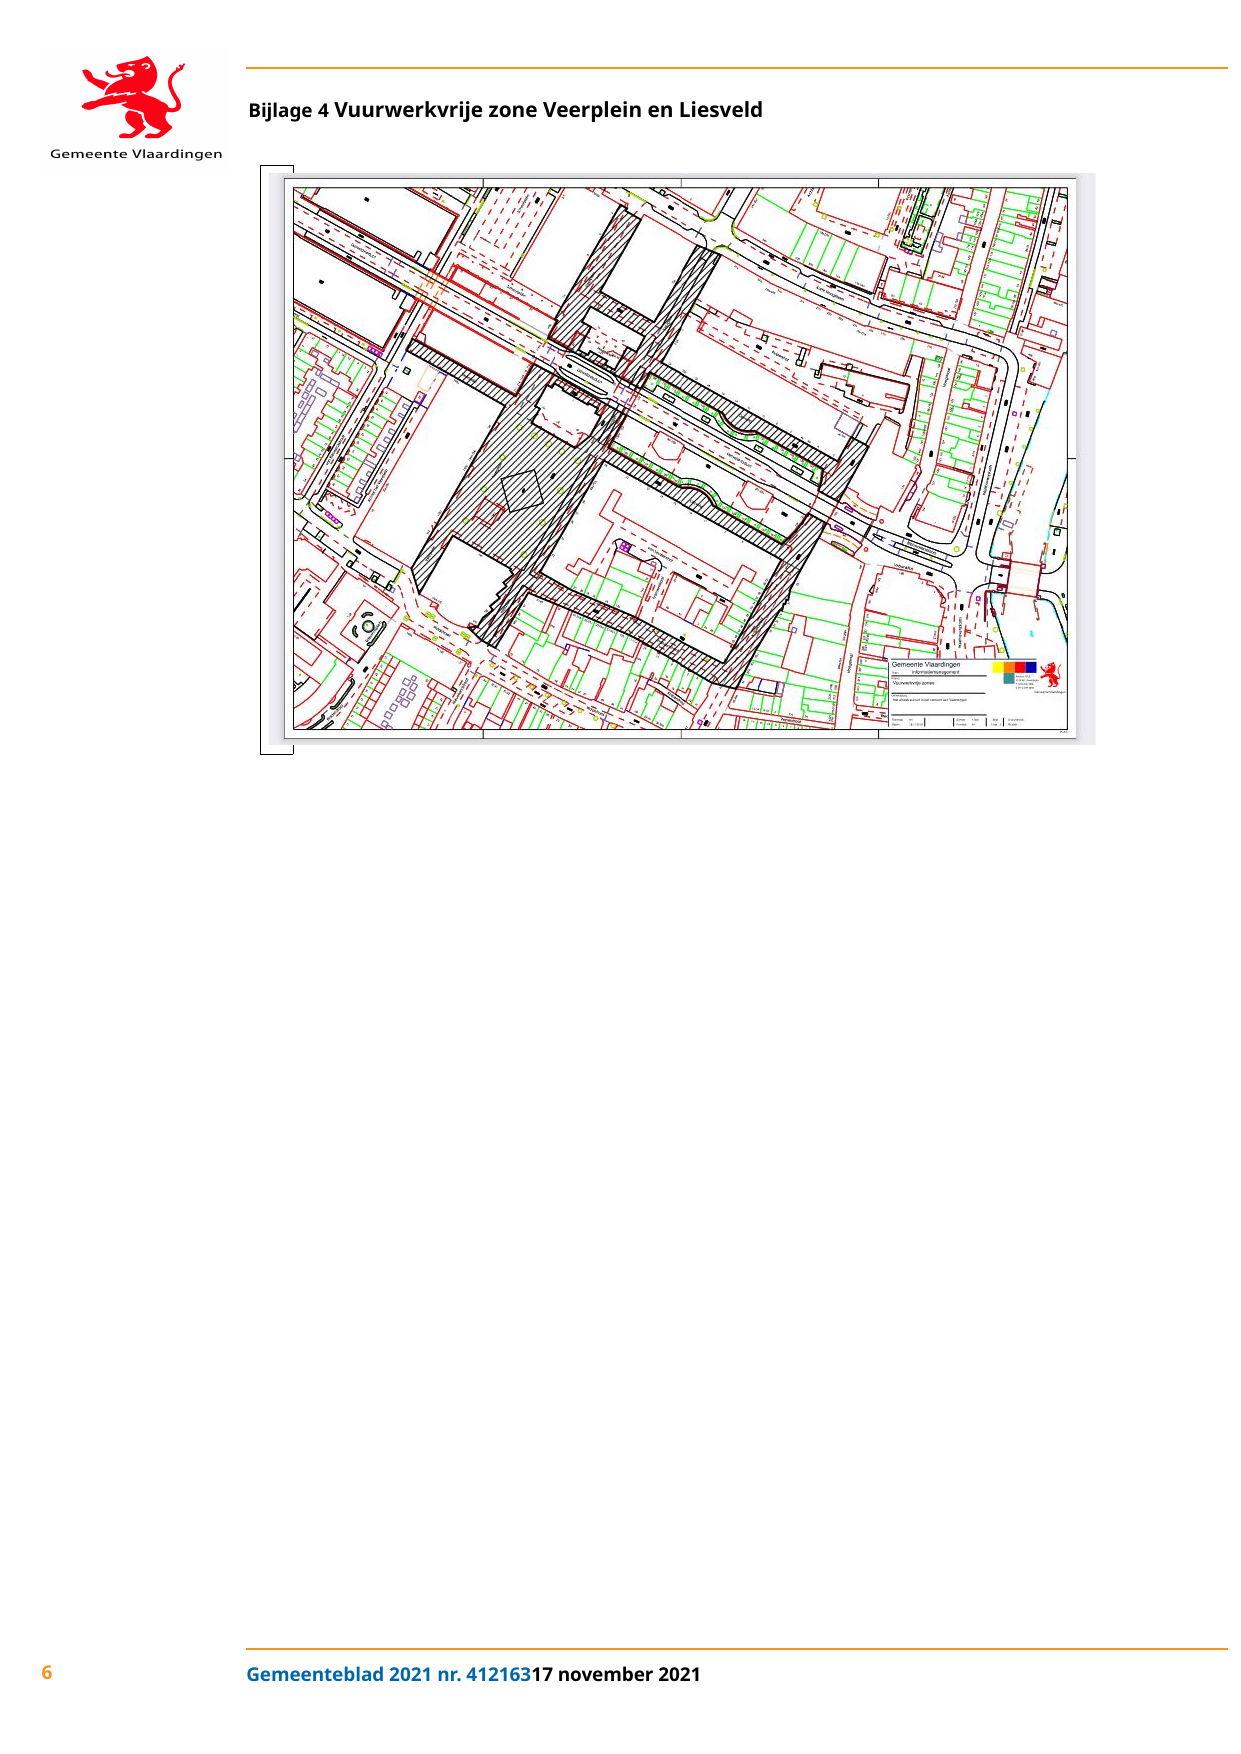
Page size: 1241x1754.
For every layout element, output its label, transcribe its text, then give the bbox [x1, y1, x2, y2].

text Bijlage 4 Vuurwerkvrije zone Veerplein en Liesveld [248, 95, 1152, 123]
picture [268, 173, 1096, 745]
picture [41, 47, 231, 172]
